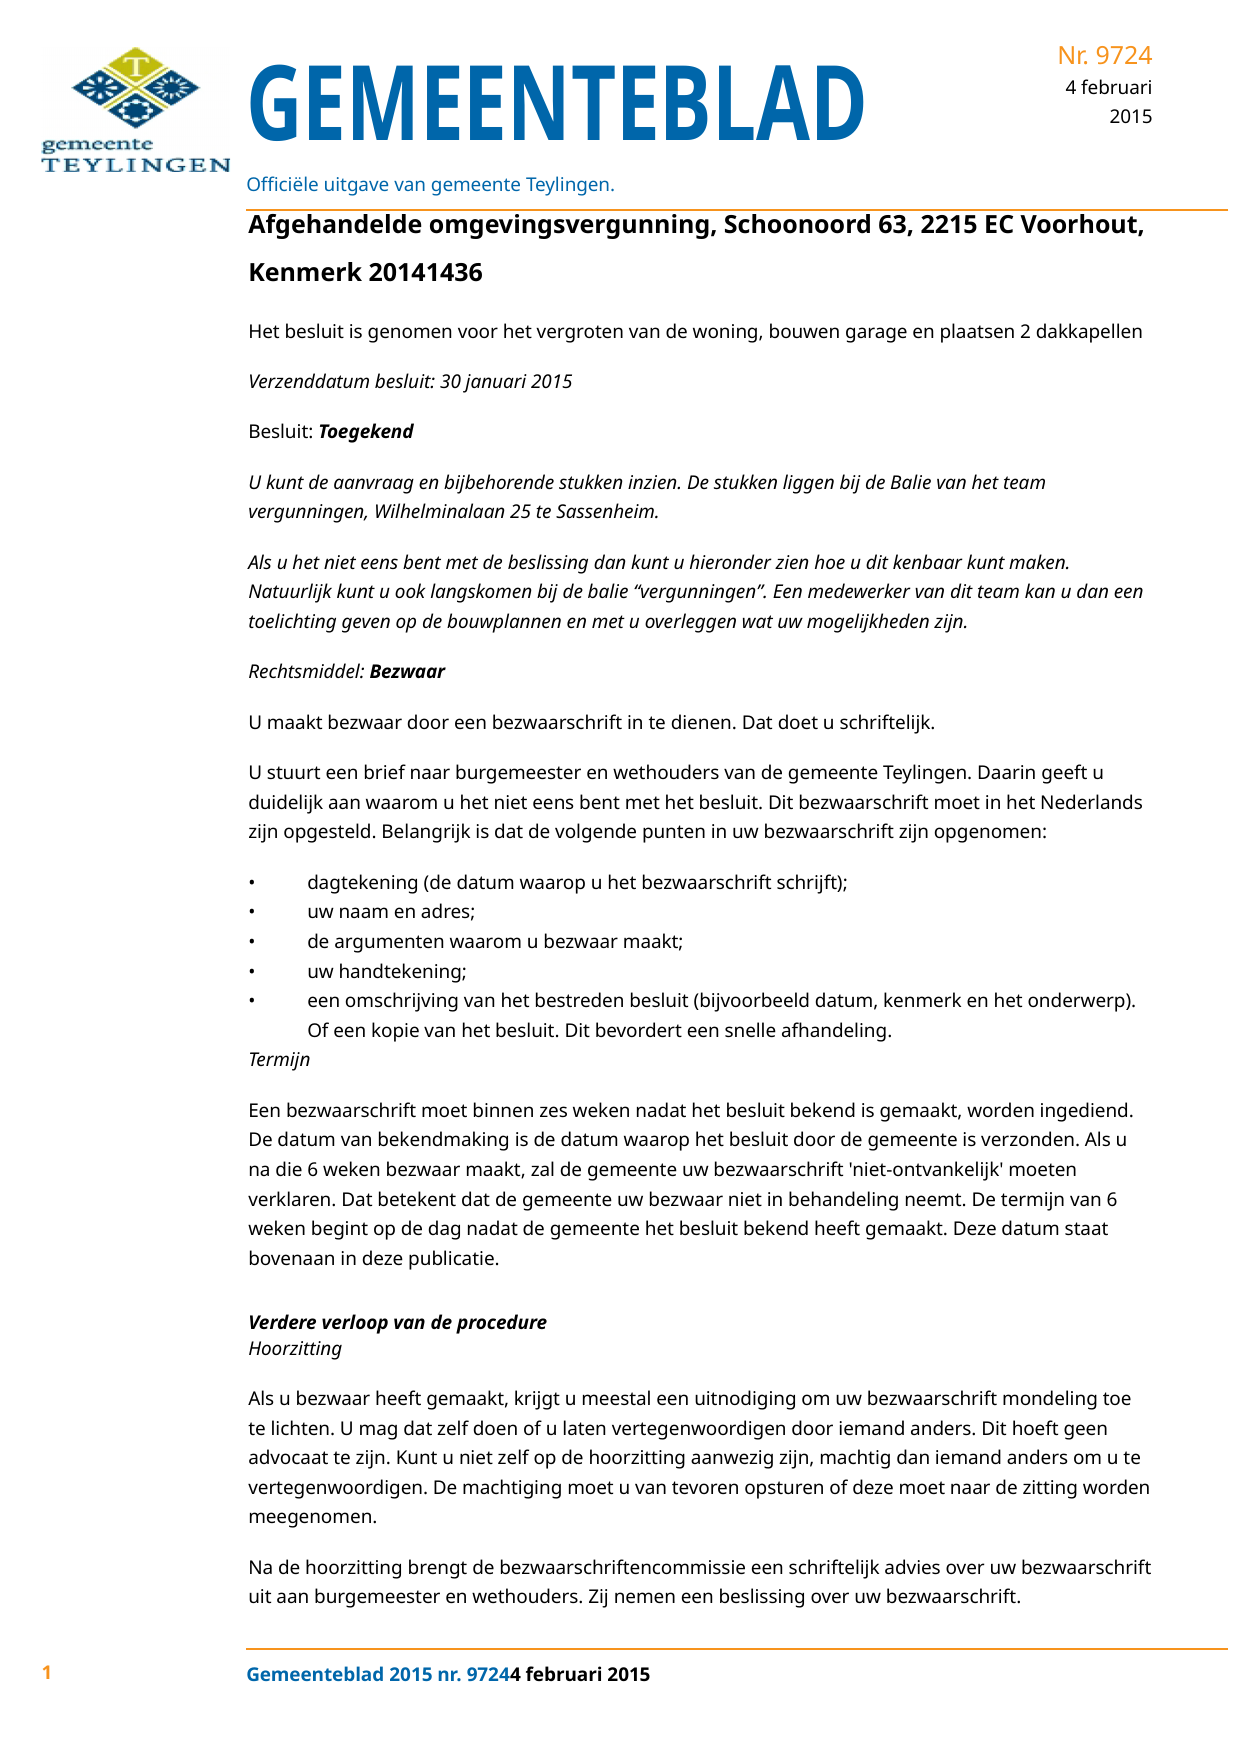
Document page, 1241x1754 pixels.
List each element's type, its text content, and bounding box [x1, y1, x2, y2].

picture [41, 47, 231, 172]
text Als u het niet eens bent met de beslissing dan kunt u hieronder zien hoe u dit kenbaar kunt maken. Natuurlijk kunt u ook langskomen bij de balie “vergunningen”. Een medewerker van dit team kan u dan een toelichting geven op de bouwplannen en met u overleggen wat uw mogelijkheden zijn. [248, 549, 1152, 634]
text Termijn [248, 1047, 1152, 1072]
list uw handtekening; [248, 958, 1152, 984]
text Een bezwaarschrift moet binnen zes weken nadat het besluit bekend is gemaakt, worden ingediend. De datum van bekendmaking is de datum waarop het besluit door de gemeente is verzonden. Als u na die 6 weken bezwaar maakt, zal de gemeente uw bezwaarschrift 'niet-ontvankelijk' moeten verklaren. Dat betekent dat de gemeente uw bezwaar niet in behandeling neemt. De termijn van 6 weken begint op de dag nadat de gemeente het besluit bekend heeft gemaakt. Deze datum staat bovenaan in deze publicatie. [248, 1097, 1152, 1271]
list dagtekening (de datum waarop u het bezwaarschrift schrijft); [248, 869, 1152, 895]
text Afgehandelde omgevingsvergunning, Schoonoord 63, 2215 EC Voorhout, Kenmerk 20141436 [248, 211, 1152, 288]
text Het besluit is genomen voor het vergroten van de woning, bouwen garage en plaatsen 2 dakkapellen [248, 318, 1152, 344]
text Na de hoorzitting brengt de bezwaarschriftencommissie een schriftelijk advies over uw bezwaarschrift uit aan burgemeester en wethouders. Zij nemen een beslissing over uw bezwaarschrift. [248, 1554, 1152, 1609]
text U maakt bezwaar door een bezwaarschrift in te dienen. Dat doet u schriftelijk. [248, 709, 1152, 735]
text Besluit: Toegekend [248, 419, 1152, 444]
list de argumenten waarom u bezwaar maakt; [248, 928, 1152, 954]
text Verzenddatum besluit: 30 januari 2015 [248, 368, 1152, 394]
text Hoorzitting [248, 1335, 1152, 1360]
list een omschrijving van het bestreden besluit (bijvoorbeeld datum, kenmerk en het onderwerp). Of een kopie van het besluit. Dit bevordert een snelle afhandeling. [248, 987, 1152, 1043]
text U stuurt een brief naar burgemeester en wethouders van de gemeente Teylingen. Daarin geeft u duidelijk aan waarom u het niet eens bent met het besluit. Dit bezwaarschrift moet in het Nederlands zijn opgesteld. Belangrijk is dat de volgende punten in uw bezwaarschrift zijn opgenomen: [248, 759, 1152, 844]
text U kunt de aanvraag en bijbehorende stukken inzien. De stukken liggen bij de Balie van het team vergunningen, Wilhelminalaan 25 te Sassenheim. [248, 469, 1152, 524]
text Als u bezwaar heeft gemaakt, krijgt u meestal een uitnodiging om uw bezwaarschrift mondeling toe te lichten. U mag dat zelf doen of u laten vertegenwoordigen door iemand anders. Dit hoeft geen advocaat te zijn. Kunt u niet zelf op de hoorzitting aanwezig zijn, machtig dan iemand anders om u te vertegenwoordigen. De machtiging moet u van tevoren opsturen of deze moet naar de zitting worden meegenomen. [248, 1385, 1152, 1529]
text Verdere verloop van de procedure [248, 1309, 1152, 1335]
list uw naam en adres; [248, 899, 1152, 924]
text Rechtsmiddel: Bezwaar [248, 659, 1152, 684]
